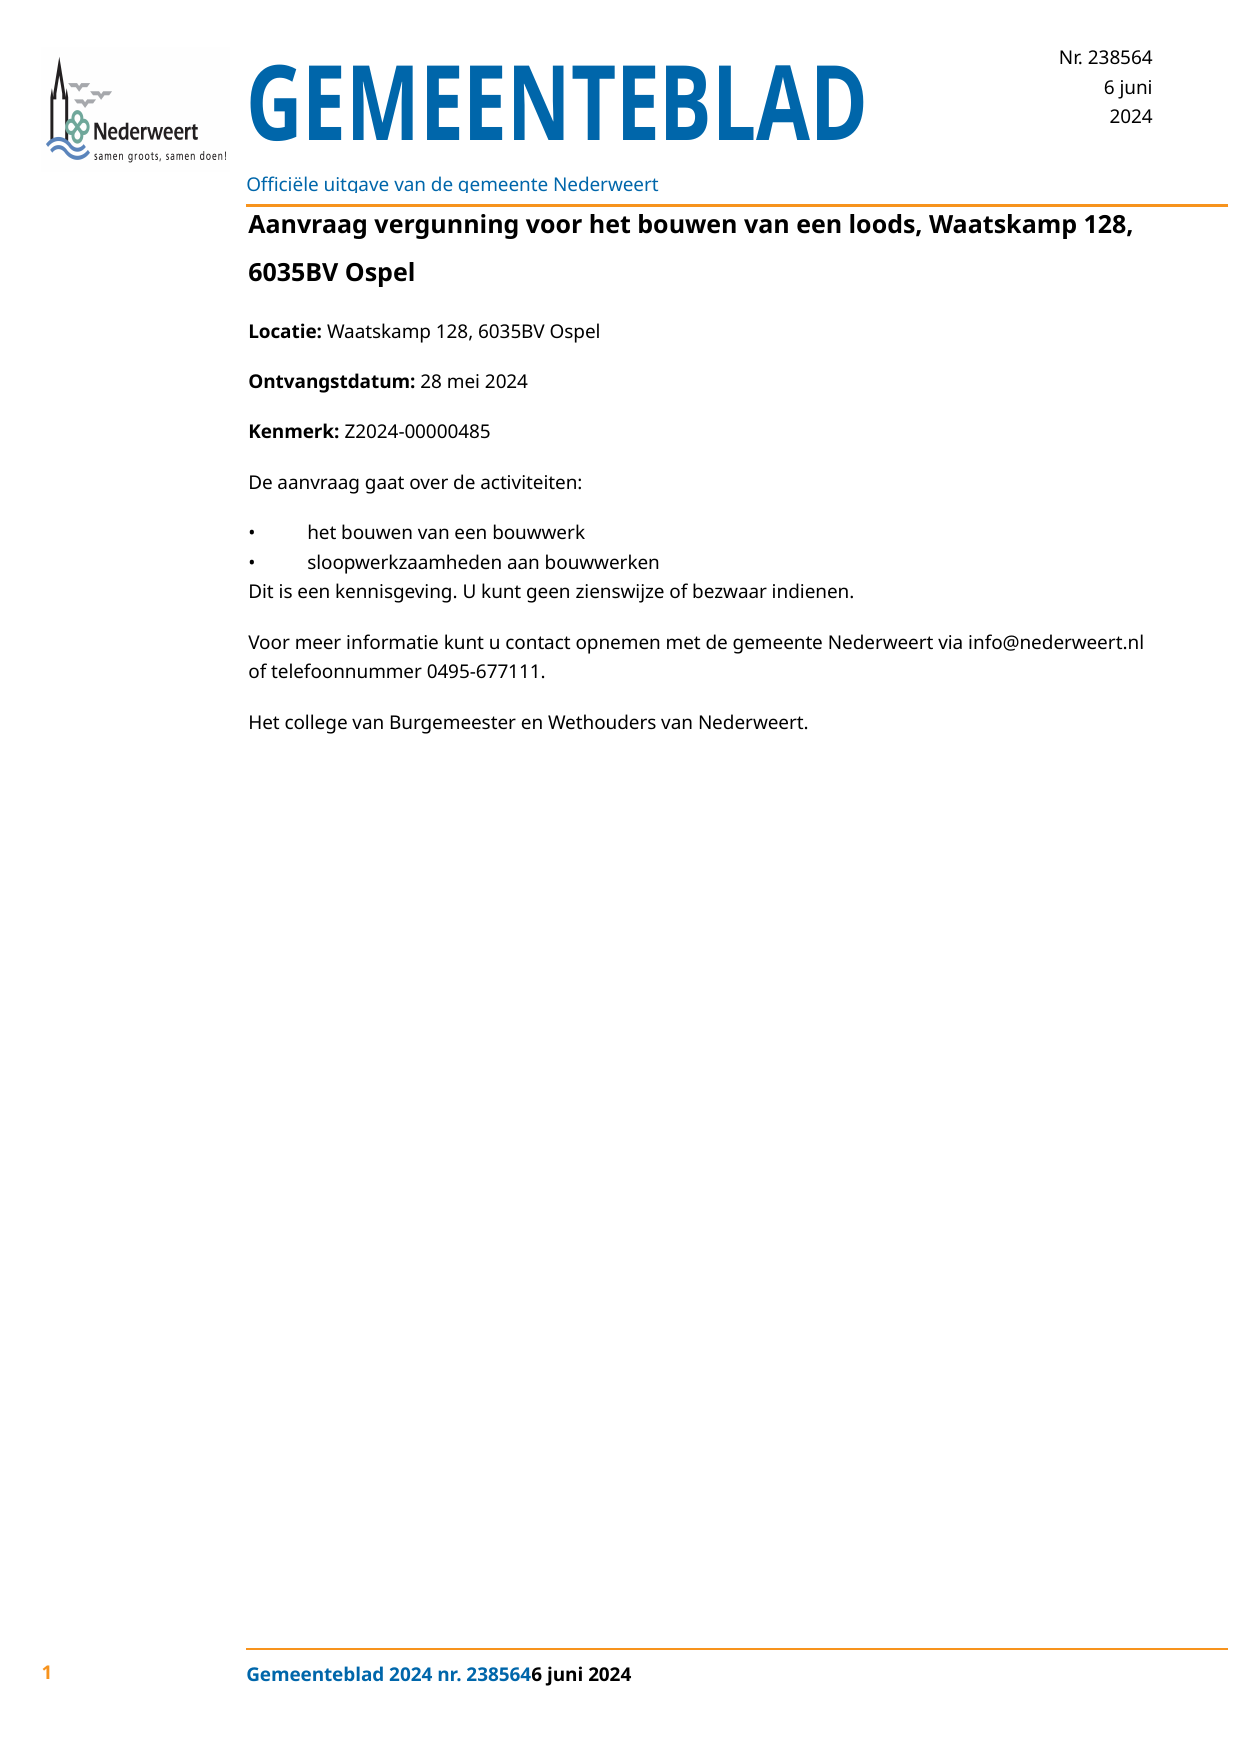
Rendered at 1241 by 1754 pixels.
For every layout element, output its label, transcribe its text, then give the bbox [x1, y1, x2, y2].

text Voor meer informatie kunt u contact opnemen met de gemeente Nederweert via info@nederweert.nl of telefoonnummer 0495-677111. [248, 629, 1152, 684]
text De aanvraag gaat over de activiteiten: [248, 469, 1152, 495]
text Kenmerk: Z2024-00000485 [248, 419, 1152, 444]
text Dit is een kennisgeving. U kunt geen zienswijze of bezwaar indienen. [248, 579, 1152, 604]
text Aanvraag vergunning voor het bouwen van een loods, Waatskamp 128, 6035BV Ospel [248, 207, 1152, 288]
text Locatie: Waatskamp 128, 6035BV Ospel [248, 318, 1152, 344]
list sloopwerkzaamheden aan bouwwerken [248, 549, 1152, 575]
text Het college van Burgemeester en Wethouders van Nederweert. [248, 709, 1152, 735]
text Ontvangstdatum: 28 mei 2024 [248, 368, 1152, 394]
list het bouwen van een bouwwerk [248, 519, 1152, 545]
picture [41, 47, 231, 172]
